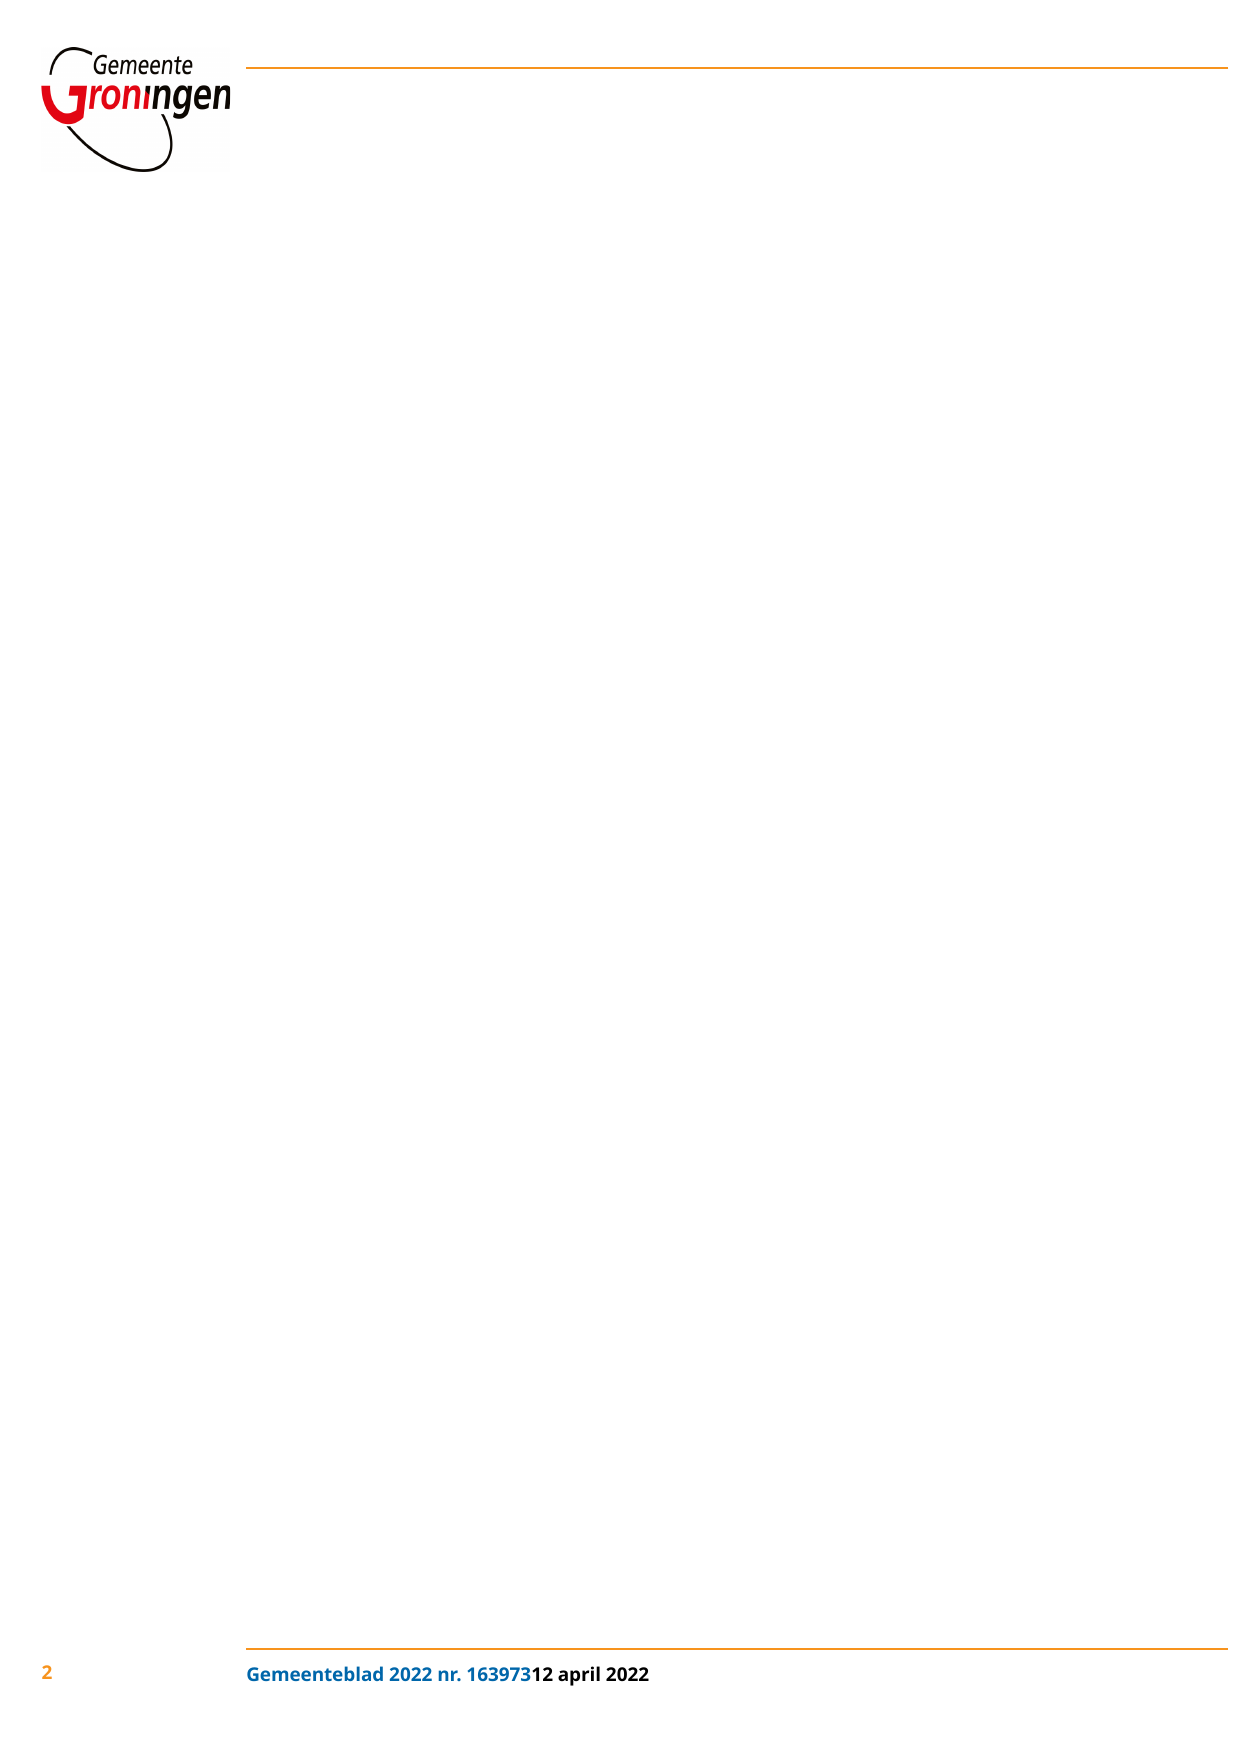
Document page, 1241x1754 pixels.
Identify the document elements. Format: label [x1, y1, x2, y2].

picture [41, 47, 231, 172]
